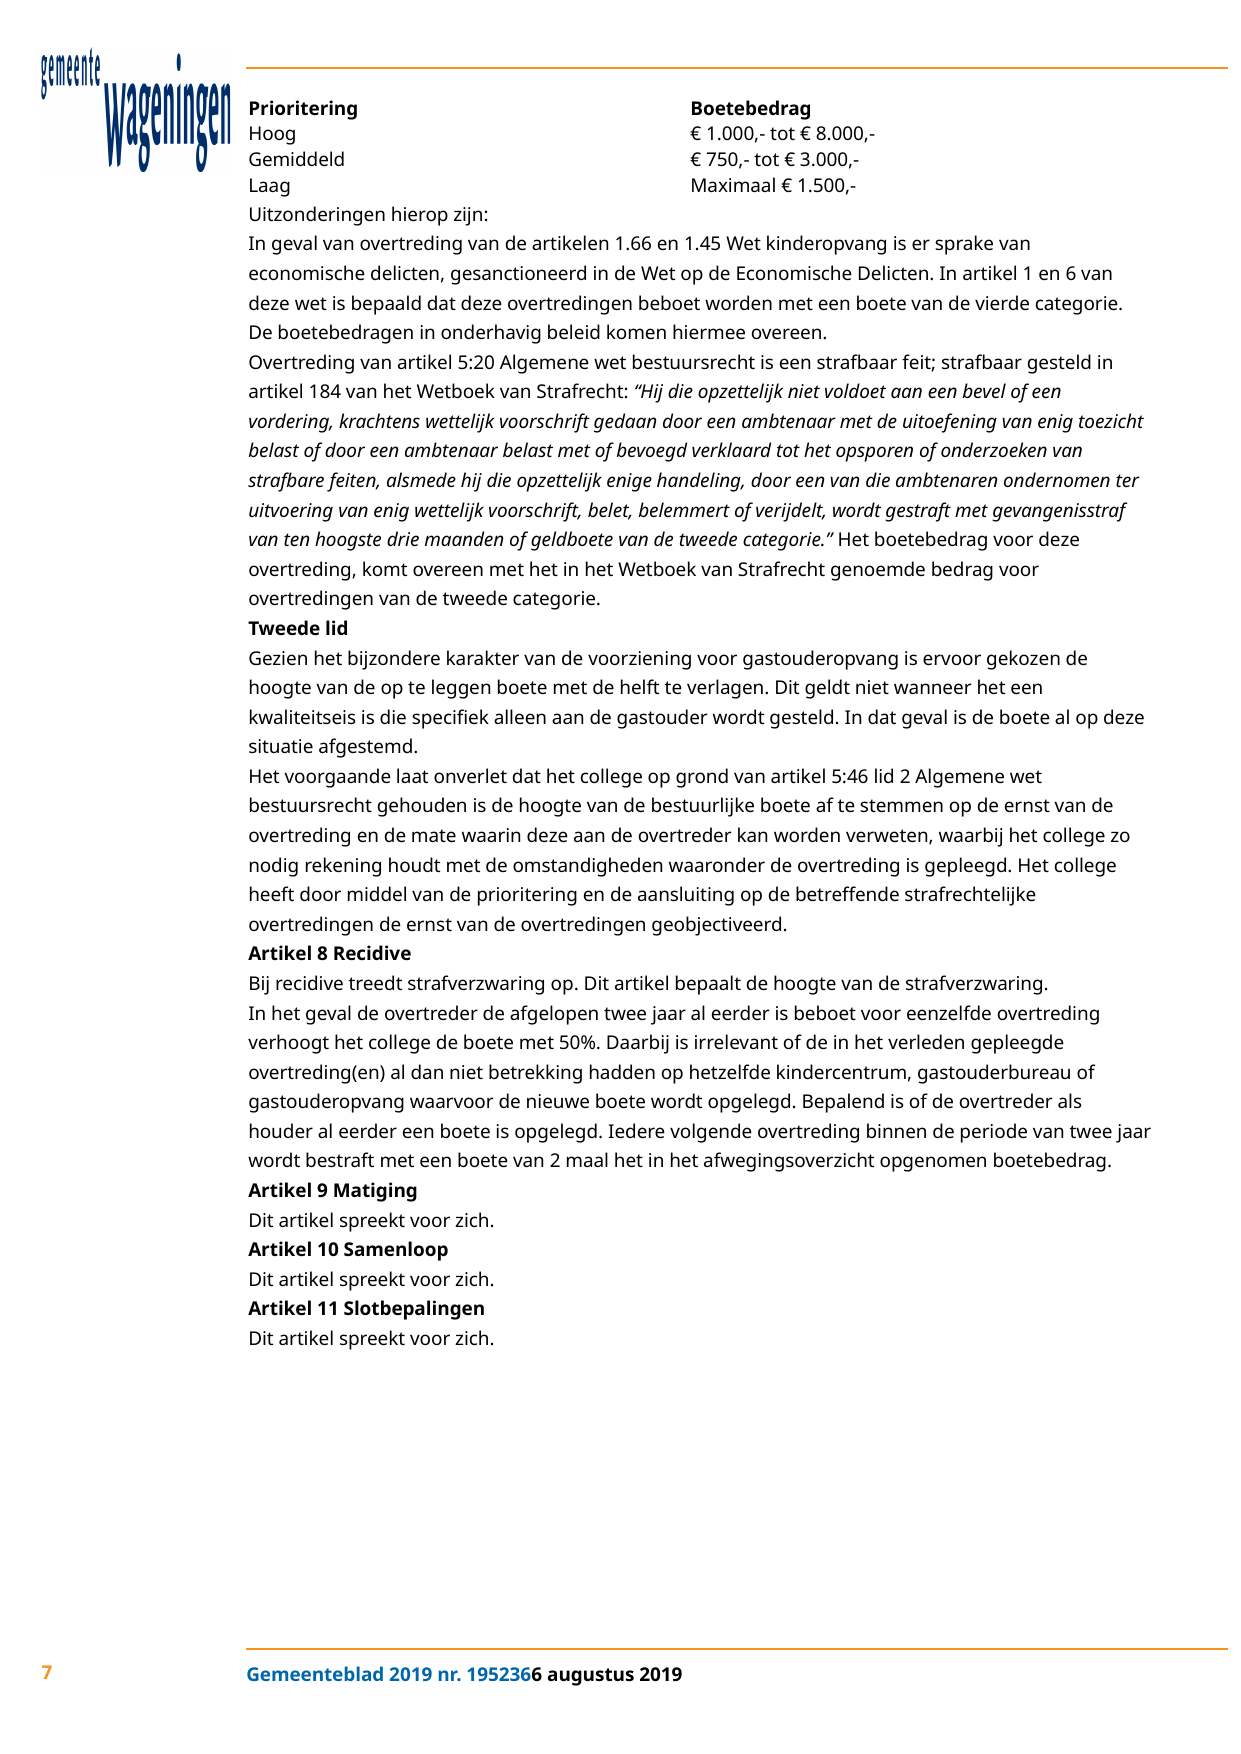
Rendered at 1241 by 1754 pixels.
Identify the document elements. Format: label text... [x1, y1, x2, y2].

table_header Prioritering [248, 95, 690, 121]
text Het voorgaande laat onverlet dat het college op grond van artikel 5:46 lid 2 Algemene wet bestuursrecht gehouden is de hoogte van de bestuurlijke boete af te stemmen op de ernst van de overtreding en de mate waarin deze aan de overtreder kan worden verweten, waarbij het college zo nodig rekening houdt met de omstandigheden waaronder de overtreding is gepleegd. Het college heeft door middel van de prioritering en de aansluiting op de betreffende strafrechtelijke overtredingen de ernst van de overtredingen geobjectiveerd. [248, 763, 1152, 937]
table_cell Laag [248, 172, 690, 198]
table_cell Hoog [248, 121, 690, 146]
text Dit artikel spreekt voor zich. [248, 1266, 1152, 1292]
text In het geval de overtreder de afgelopen twee jaar al eerder is beboet voor eenzelfde overtreding verhoogt het college de boete met 50%. Daarbij is irrelevant of de in het verleden gepleegde overtreding(en) al dan niet betrekking hadden op hetzelfde kindercentrum, gastouderbureau of gastouderopvang waarvoor de nieuwe boete wordt opgelegd. Bepalend is of de overtreder als houder al eerder een boete is opgelegd. Iedere volgende overtreding binnen de periode van twee jaar wordt bestraft met een boete van 2 maal het in het afwegingsoverzicht opgenomen boetebedrag. [248, 1000, 1152, 1173]
picture [41, 47, 231, 172]
text Uitzonderingen hierop zijn: [248, 201, 1152, 227]
text In geval van overtreding van de artikelen 1.66 en 1.45 Wet kinderopvang is er sprake van economische delicten, gesanctioneerd in de Wet op de Economische Delicten. In artikel 1 en 6 van deze wet is bepaald dat deze overtredingen beboet worden met een boete van de vierde categorie. De boetebedragen in onderhavig beleid komen hiermee overeen. [248, 231, 1152, 345]
table_cell Maximaal € 1.500,- [690, 172, 1152, 198]
text Dit artikel spreekt voor zich. [248, 1207, 1152, 1232]
text Artikel 10 Samenloop [248, 1236, 1152, 1262]
text Tweede lid [248, 615, 1152, 641]
text Artikel 9 Matiging [248, 1177, 1152, 1203]
text Bij recidive treedt strafverzwaring op. Dit artikel bepaalt de hoogte van de strafverzwaring. [248, 970, 1152, 996]
text Artikel 8 Recidive [248, 941, 1152, 966]
table_cell Gemiddeld [248, 146, 690, 172]
table_cell € 1.000,- tot € 8.000,- [690, 121, 1152, 146]
text Dit artikel spreekt voor zich. [248, 1325, 1152, 1351]
table_header Boetebedrag [690, 95, 1152, 121]
text Artikel 11 Slotbepalingen [248, 1296, 1152, 1321]
text Overtreding van artikel 5:20 Algemene wet bestuursrecht is een strafbaar feit; strafbaar gesteld in artikel 184 van het Wetboek van Strafrecht: “Hij die opzettelijk niet voldoet aan een bevel of een vordering, krachtens wettelijk voorschrift gedaan door een ambtenaar met de uitoefening van enig toezicht belast of door een ambtenaar belast met of bevoegd verklaard tot het opsporen of onderzoeken van strafbare feiten, alsmede hij die opzettelijk enige handeling, door een van die ambtenaren ondernomen ter uitvoering van enig wettelijk voorschrift, belet, belemmert of verijdelt, wordt gestraft met gevangenisstraf van ten hoogste drie maanden of geldboete van de tweede categorie.” Het boetebedrag voor deze overtreding, komt overeen met het in het Wetboek van Strafrecht genoemde bedrag voor overtredingen van de tweede categorie. [248, 349, 1152, 611]
text Gezien het bijzondere karakter van de voorziening voor gastouderopvang is ervoor gekozen de hoogte van de op te leggen boete met de helft te verlagen. Dit geldt niet wanneer het een kwaliteitseis is die specifiek alleen aan de gastouder wordt gesteld. In dat geval is de boete al op deze situatie afgestemd. [248, 645, 1152, 759]
table_cell € 750,- tot € 3.000,- [690, 146, 1152, 172]
